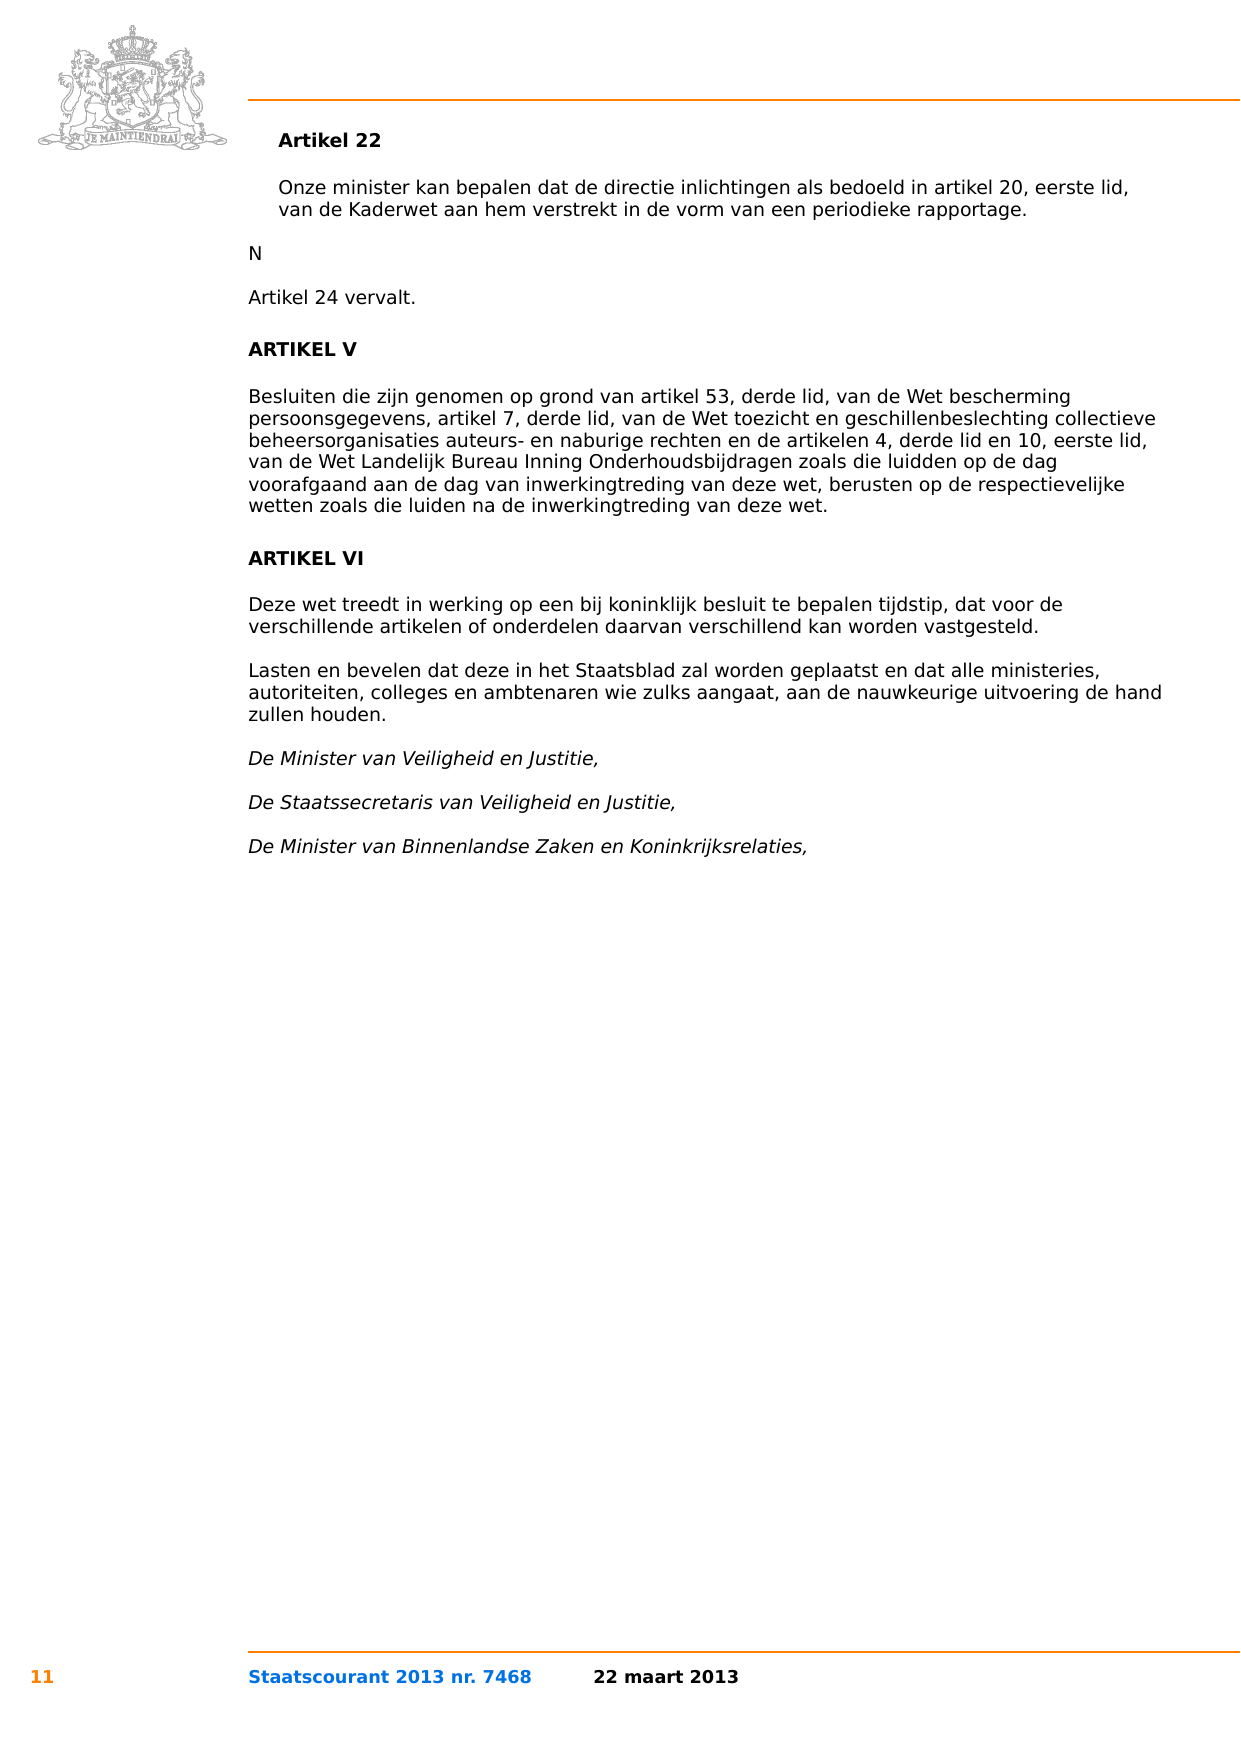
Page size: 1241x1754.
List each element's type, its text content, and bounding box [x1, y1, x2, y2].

text Artikel 24 vervalt. [248, 287, 1163, 308]
subtitle ARTIKEL V [248, 338, 1163, 361]
text Besluiten die zijn genomen op grond van artikel 53, derde lid, van de Wet bescherming persoonsgegevens, artikel 7, derde lid, van de Wet toezicht en geschillenbeslechting collectieve beheersorganisaties auteurs- en naburige rechten en de artikelen 4, derde lid en 10, eerste lid, van de Wet Landelijk Bureau Inning Onderhoudsbijdragen zoals die luidden op de dag voorafgaand aan de dag van inwerkingtreding van deze wet, berusten op de respectievelijke wetten zoals die luiden na de inwerkingtreding van deze wet. [248, 386, 1163, 517]
text Lasten en bevelen dat deze in het Staatsblad zal worden geplaatst en dat alle ministeries, autoriteiten, colleges en ambtenaren wie zulks aangaat, aan de nauwkeurige uitvoering de hand zullen houden. [248, 660, 1163, 726]
text Onze minister kan bepalen dat de directie inlichtingen als bedoeld in artikel 20, eerste lid, van de Kaderwet aan hem verstrekt in de vorm van een periodieke rapportage. [278, 177, 1163, 221]
text Deze wet treedt in werking op een bij koninklijk besluit te bepalen tijdstip, dat voor de verschillende artikelen of onderdelen daarvan verschillend kan worden vastgesteld. [248, 594, 1163, 638]
picture [38, 25, 227, 150]
text De Staatssecretaris van Veiligheid en Justitie, [248, 792, 1163, 814]
text De Minister van Binnenlandse Zaken en Koninkrijksrelaties, [248, 836, 1163, 858]
text De Minister van Veiligheid en Justitie, [248, 748, 1163, 770]
text N [248, 243, 1163, 265]
subtitle Artikel 22 [278, 130, 1163, 152]
subtitle ARTIKEL VI [248, 547, 1163, 569]
